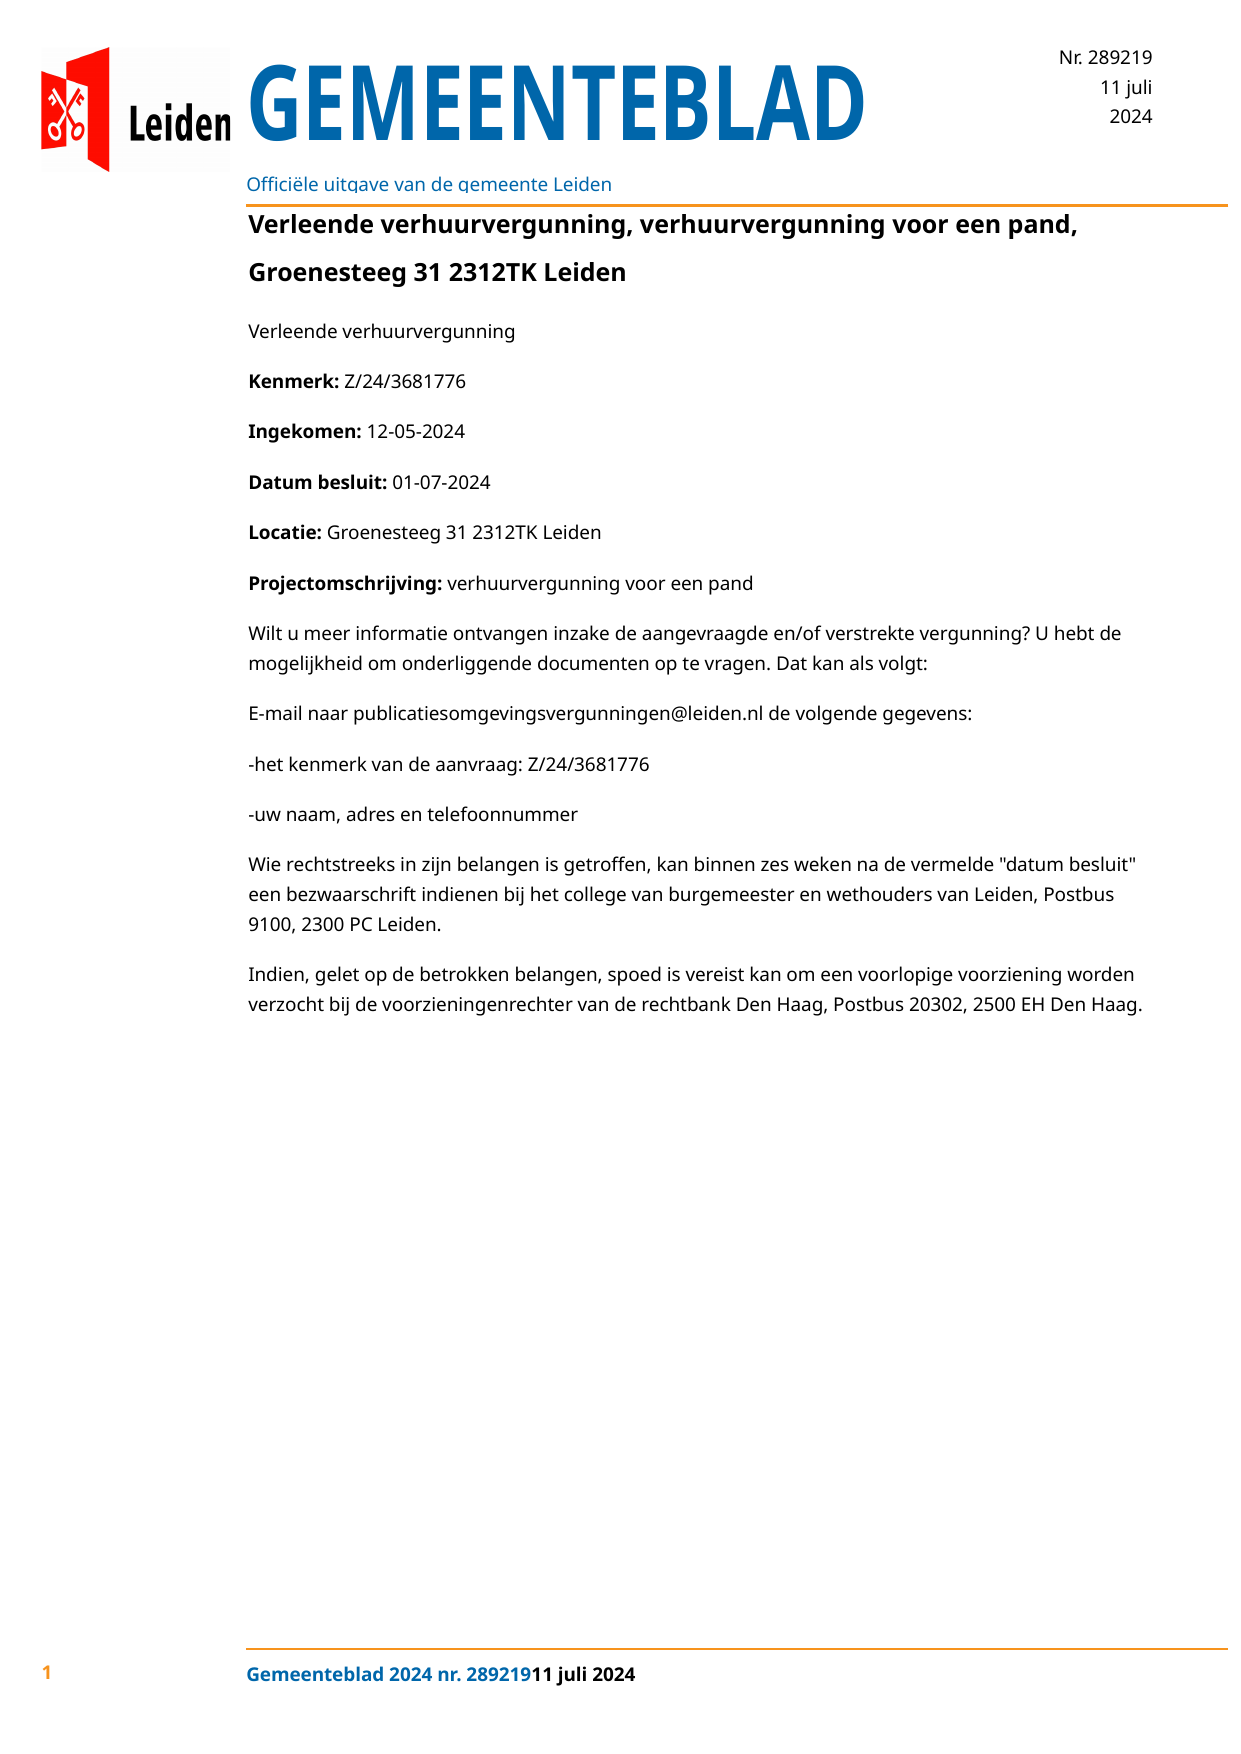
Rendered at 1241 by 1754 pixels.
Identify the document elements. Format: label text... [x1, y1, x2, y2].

text Verleende verhuurvergunning, verhuurvergunning voor een pand, Groenesteeg 31 2312TK Leiden [248, 207, 1152, 288]
text Projectomschrijving: verhuurvergunning voor een pand [248, 570, 1152, 596]
text Locatie: Groenesteeg 31 2312TK Leiden [248, 519, 1152, 545]
text Datum besluit: 01-07-2024 [248, 469, 1152, 495]
text E-mail naar publicatiesomgevingsvergunningen@leiden.nl de volgende gegevens: [248, 700, 1152, 726]
text Wilt u meer informatie ontvangen inzake de aangevraagde en/of verstrekte vergunning? U hebt de mogelijkheid om onderliggende documenten op te vragen. Dat kan als volgt: [248, 620, 1152, 676]
text Ingekomen: 12-05-2024 [248, 419, 1152, 444]
text -het kenmerk van de aanvraag: Z/24/3681776 [248, 751, 1152, 777]
text Wie rechtstreeks in zijn belangen is getroffen, kan binnen zes weken na de vermelde "datum besluit" een bezwaarschrift indienen bij het college van burgemeester en wethouders van Leiden, Postbus 9100, 2300 PC Leiden. [248, 852, 1152, 937]
picture [41, 47, 231, 172]
text Verleende verhuurvergunning [248, 318, 1152, 344]
text Indien, gelet op de betrokken belangen, spoed is vereist kan om een voorlopige voorziening worden verzocht bij de voorzieningenrechter van de rechtbank Den Haag, Postbus 20302, 2500 EH Den Haag. [248, 961, 1152, 1017]
text -uw naam, adres en telefoonnummer [248, 801, 1152, 827]
text Kenmerk: Z/24/3681776 [248, 368, 1152, 394]
